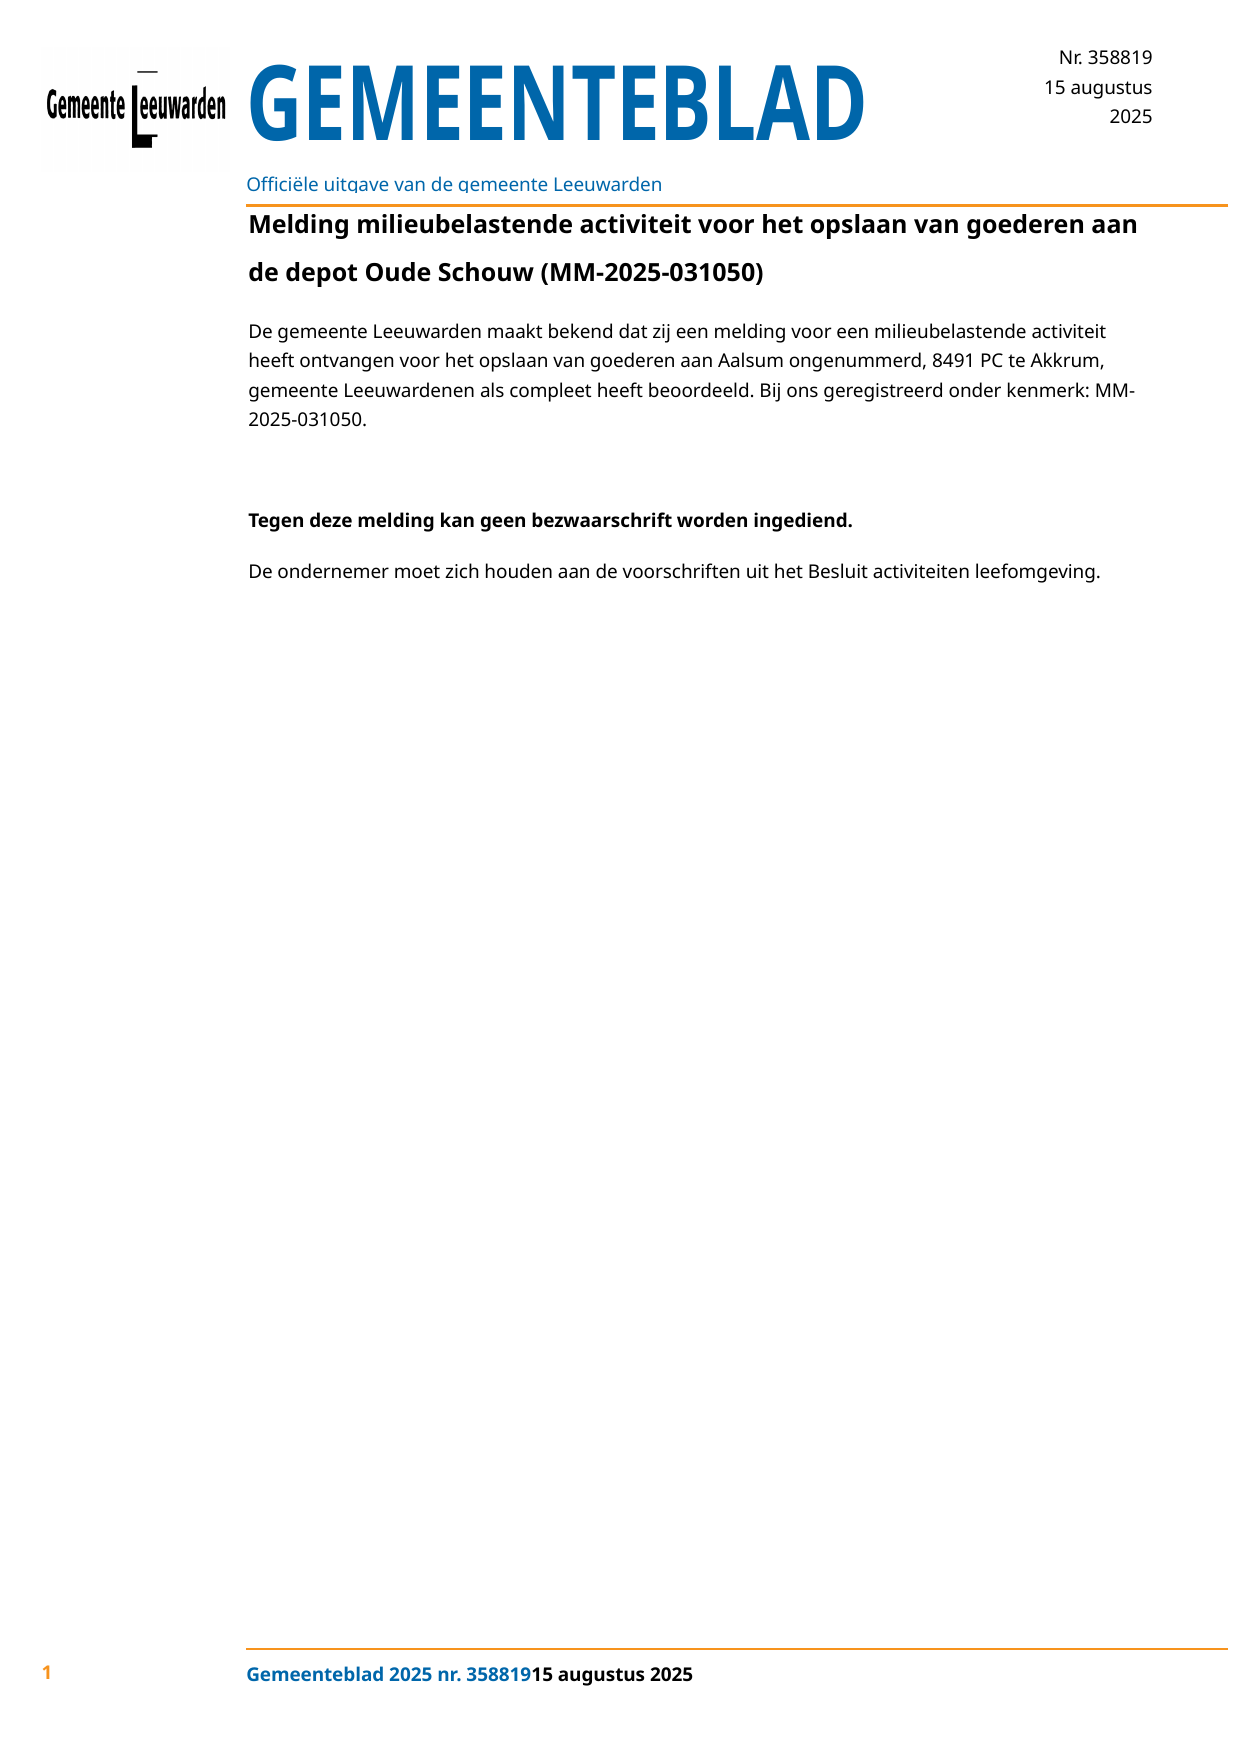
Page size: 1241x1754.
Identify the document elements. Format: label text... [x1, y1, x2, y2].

text De ondernemer moet zich houden aan de voorschriften uit het Besluit activiteiten leefomgeving. [248, 558, 1152, 584]
picture [41, 47, 231, 172]
text Tegen deze melding kan geen bezwaarschrift worden ingediend. [248, 507, 1152, 533]
text Melding milieubelastende activiteit voor het opslaan van goederen aan de depot Oude Schouw (MM-2025-031050) [248, 207, 1152, 288]
text De gemeente Leeuwarden maakt bekend dat zij een melding voor een milieubelastende activiteit heeft ontvangen voor het opslaan van goederen aan Aalsum ongenummerd, 8491 PC te Akkrum, gemeente Leeuwardenen als compleet heeft beoordeeld. Bij ons geregistreerd onder kenmerk: MM-2025-031050. [248, 318, 1152, 432]
